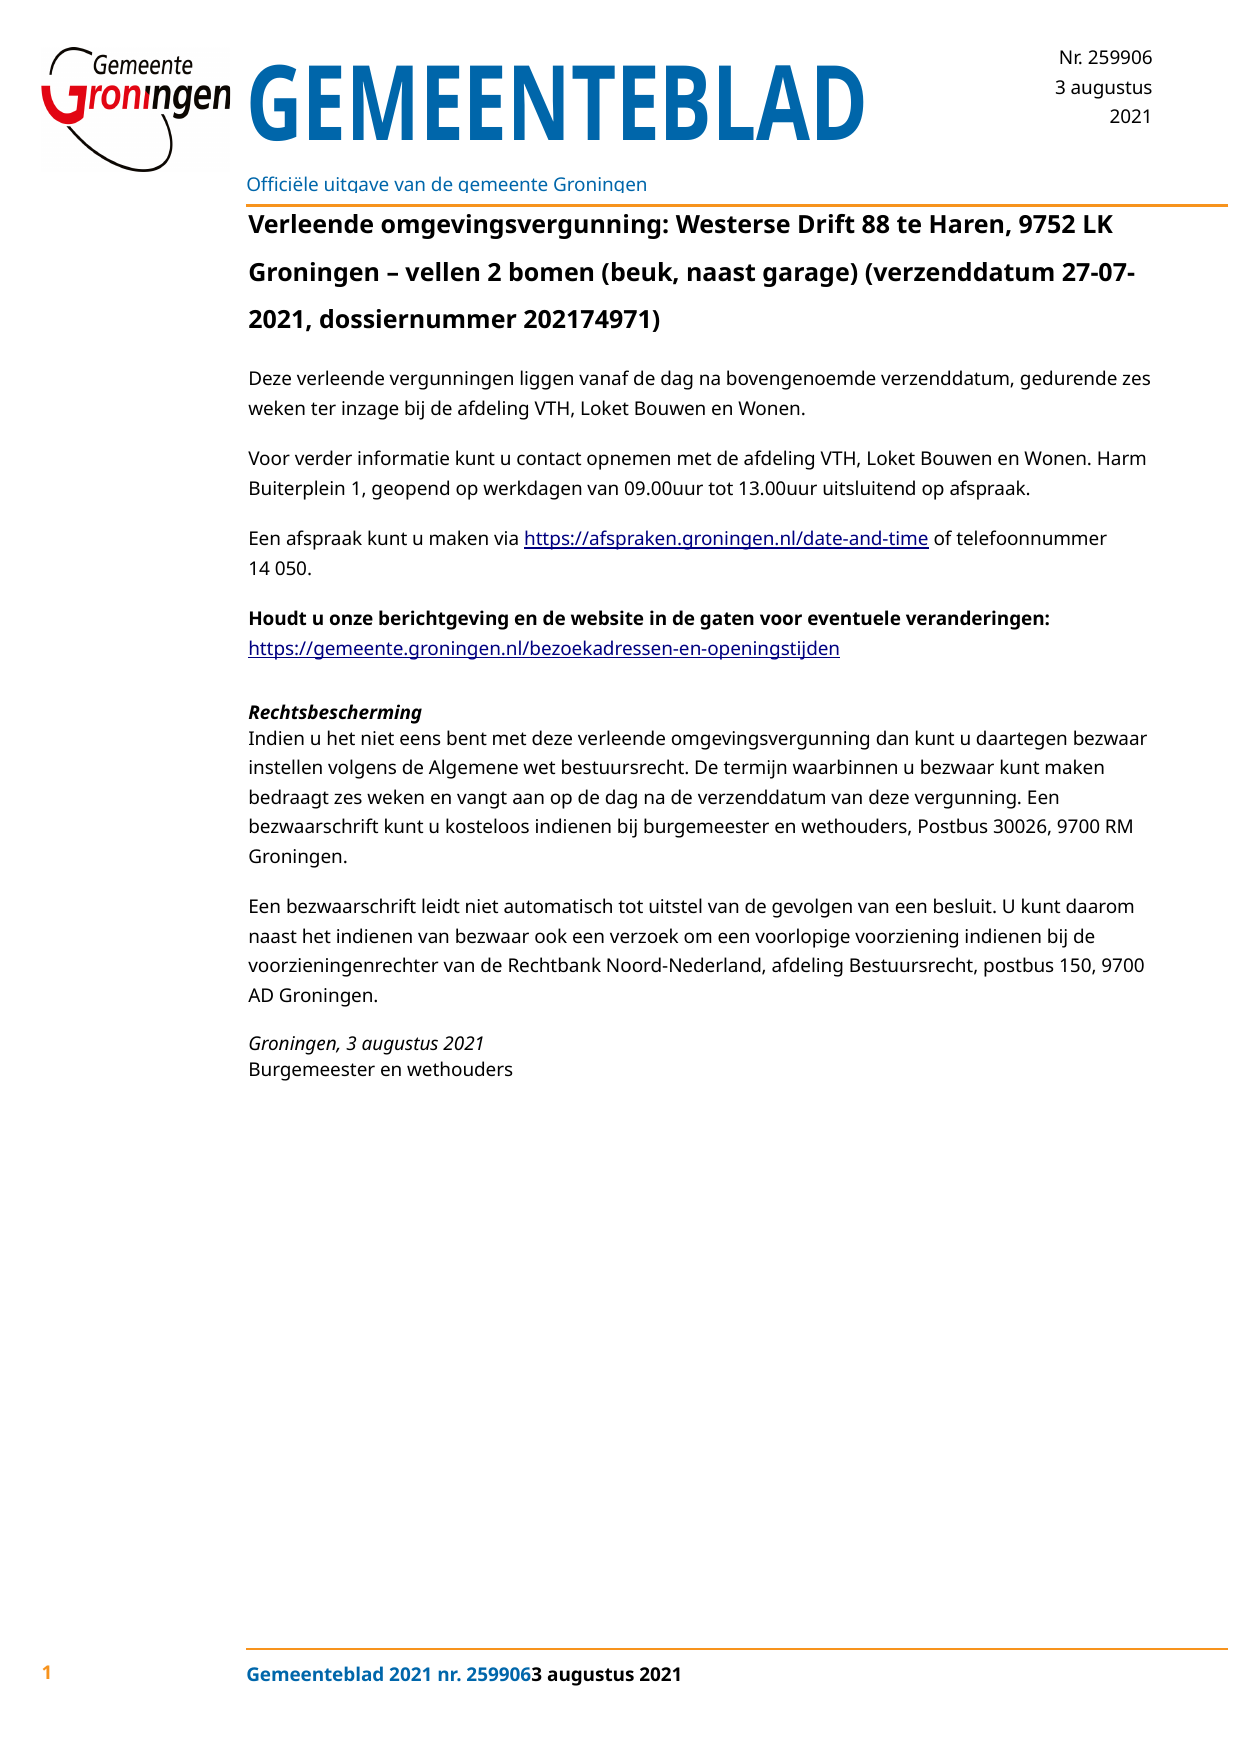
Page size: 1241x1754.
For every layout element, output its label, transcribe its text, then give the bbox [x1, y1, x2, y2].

picture [41, 47, 231, 172]
text Groningen, 3 augustus 2021 [248, 1030, 1152, 1056]
text Indien u het niet eens bent met deze verleende omgevingsvergunning dan kunt u daartegen bezwaar instellen volgens de Algemene wet bestuursrecht. De termijn waarbinnen u bezwaar kunt maken bedraagt zes weken en vangt aan op de dag na de verzenddatum van deze vergunning. Een bezwaarschrift kunt u kosteloos indienen bij burgemeester en wethouders, Postbus 30026, 9700 RM Groningen. [248, 725, 1152, 869]
text Een bezwaarschrift leidt niet automatisch tot uitstel van de gevolgen van een besluit. U kunt daarom naast het indienen van bezwaar ook een verzoek om een voorlopige voorziening indienen bij de voorzieningenrechter van de Rechtbank Noord-Nederland, afdeling Bestuursrecht, postbus 150, 9700 AD Groningen. [248, 893, 1152, 1008]
text Burgemeester en wethouders [248, 1056, 1152, 1082]
text Een afspraak kunt u maken via https://afspraken.groningen.nl/date-and-time of telefoonnummer 14 050. [248, 526, 1152, 581]
text Rechtsbescherming [248, 699, 1152, 725]
text Voor verder informatie kunt u contact opnemen met de afdeling VTH, Loket Bouwen en Wonen. Harm Buiterplein 1, geopend op werkdagen van 09.00uur tot 13.00uur uitsluitend op afspraak. [248, 446, 1152, 501]
text Houdt u onze berichtgeving en de website in de gaten voor eventuele veranderingen: https://gemeente.groningen.nl/bezoekadressen-en-openingstijden [248, 606, 1152, 661]
text Deze verleende vergunningen liggen vanaf de dag na bovengenoemde verzenddatum, gedurende zes weken ter inzage bij de afdeling VTH, Loket Bouwen en Wonen. [248, 366, 1152, 421]
text Verleende omgevingsvergunning: Westerse Drift 88 te Haren, 9752 LK Groningen – vellen 2 bomen (beuk, naast garage) (verzenddatum 27-07-2021, dossiernummer 202174971) [248, 207, 1152, 336]
